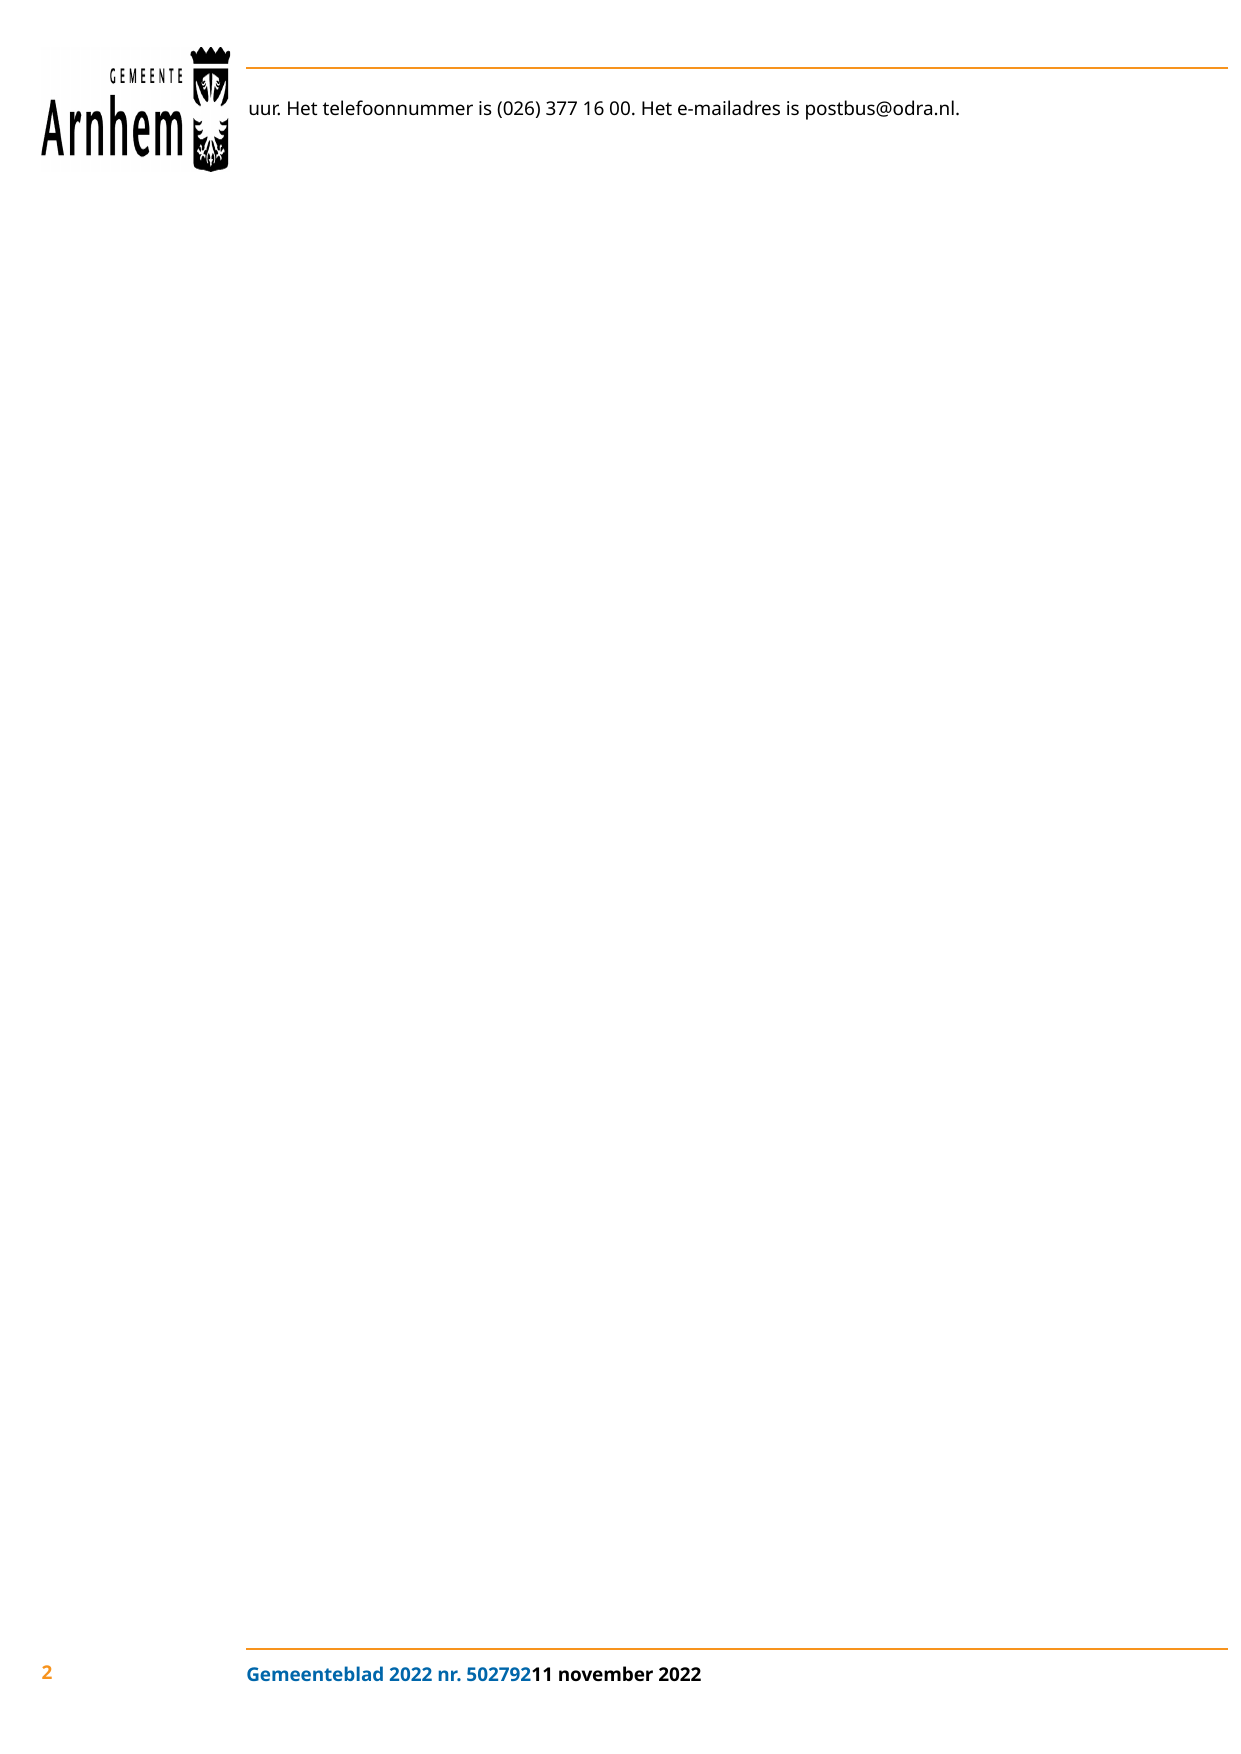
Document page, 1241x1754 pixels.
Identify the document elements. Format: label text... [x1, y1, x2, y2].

text uur. Het telefoonnummer is (026) 377 16 00. Het e-mailadres is postbus@odra.nl. [248, 95, 1152, 121]
picture [41, 47, 231, 172]
